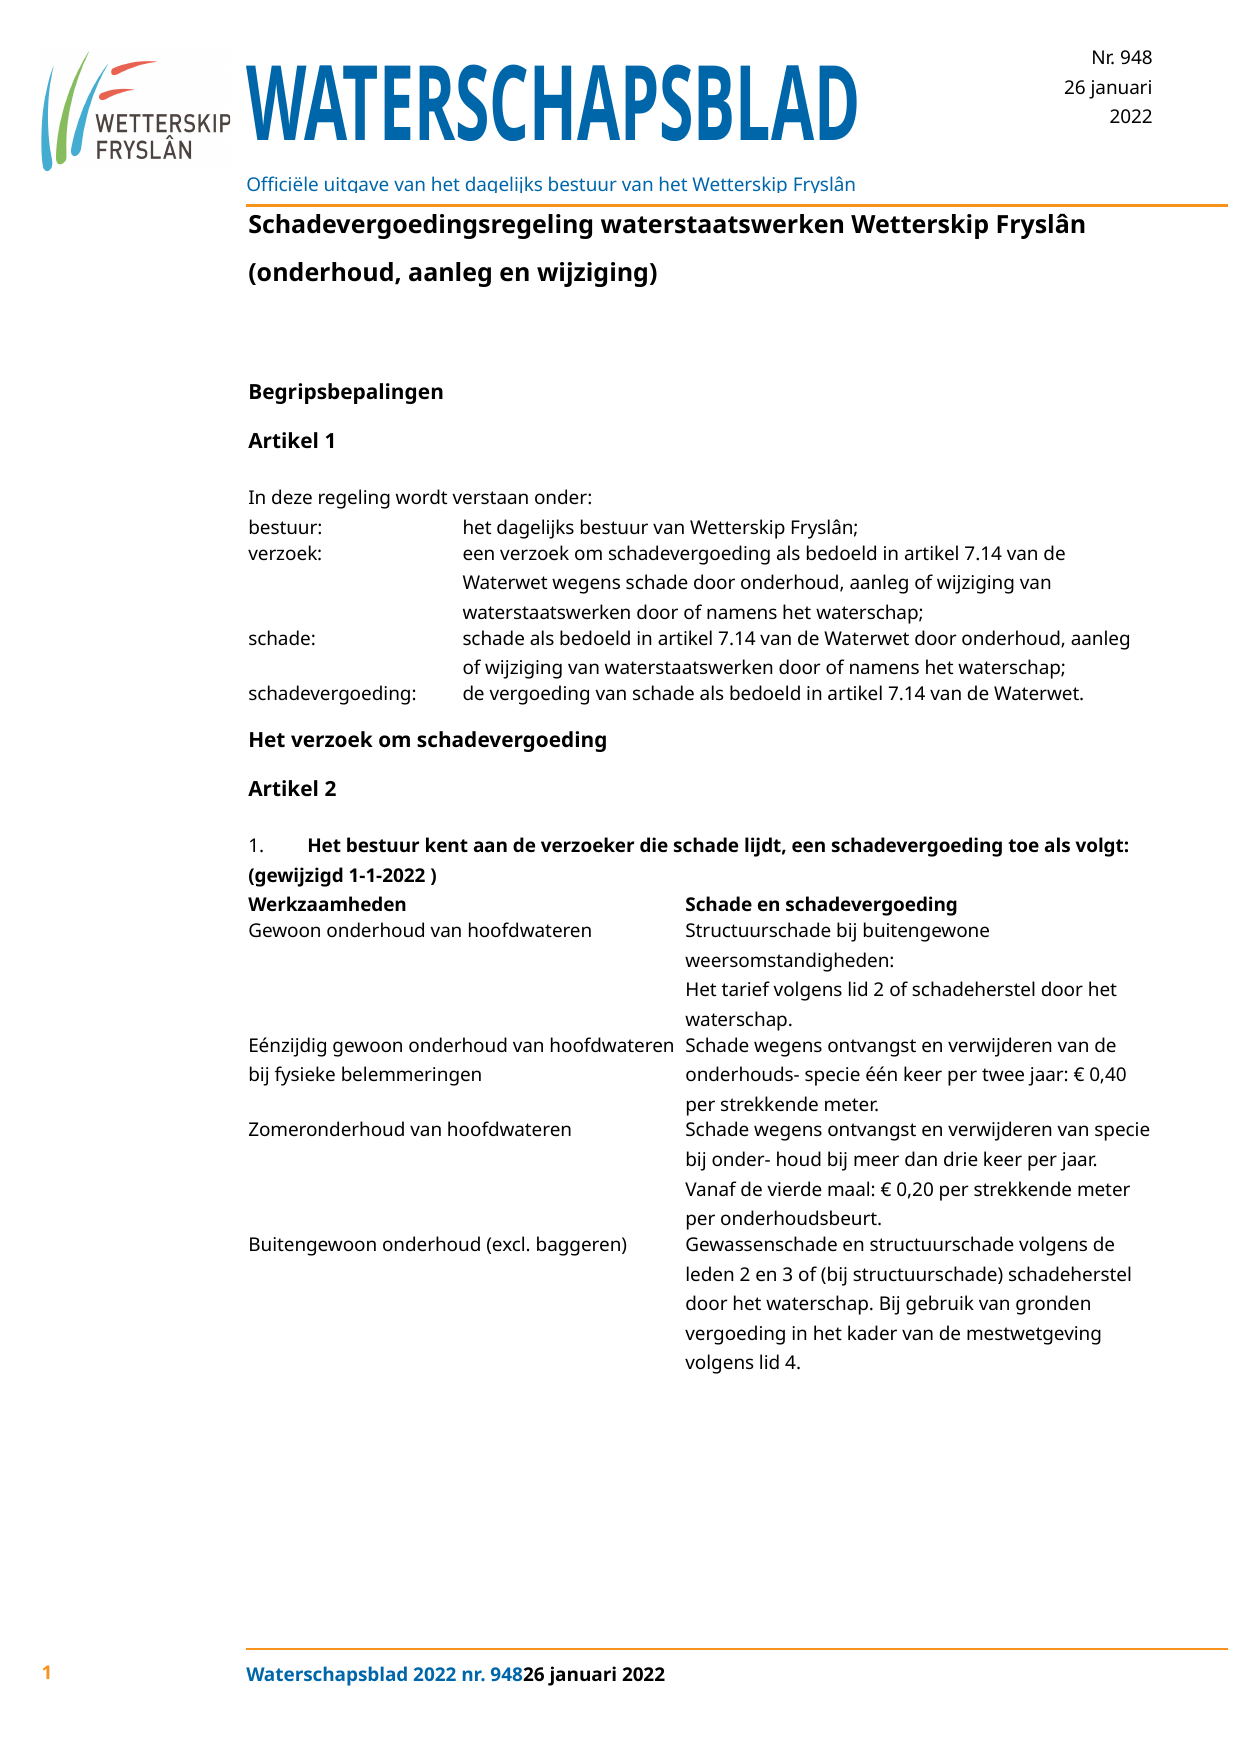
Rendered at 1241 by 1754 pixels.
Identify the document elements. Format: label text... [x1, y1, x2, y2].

table_header bestuur: [248, 514, 462, 540]
text In deze regeling wordt verstaan onder: [248, 484, 1152, 510]
table_header Schade en schadevergoeding [685, 892, 1152, 917]
table_cell Schade wegens ontvangst en verwijderen van specie bij onder- houd bij meer dan drie keer per jaar. Vanaf de vierde maal: € 0,20 per strekkende meter per onderhoudsbeurt. [685, 1117, 1152, 1231]
table_cell Structuurschade bij buitengewone weersomstandigheden: Het tarief volgens lid 2 of schadeherstel door het waterschap. [685, 917, 1152, 1032]
text Artikel 1 [248, 426, 1152, 455]
table_cell Schade wegens ontvangst en verwijderen van de onderhouds- specie één keer per twee jaar: € 0,40 per strekkende meter. [685, 1032, 1152, 1117]
table_cell Buitengewoon onderhoud (excl. baggeren) [248, 1231, 685, 1375]
table_cell schade als bedoeld in artikel 7.14 van de Waterwet door onderhoud, aanleg of wijziging van waterstaatswerken door of namens het waterschap; [462, 625, 1152, 680]
table_header het dagelijks bestuur van Wetterskip Fryslân; [462, 514, 1152, 540]
table_cell Zomeronderhoud van hoofdwateren [248, 1117, 685, 1231]
list Het bestuur kent aan de verzoeker die schade lijdt, een schadevergoeding toe als volgt: [248, 832, 1152, 858]
table_cell Eénzijdig gewoon onderhoud van hoofdwateren bij fysieke belemmeringen [248, 1032, 685, 1117]
text Schadevergoedingsregeling waterstaatswerken Wetterskip Fryslân (onderhoud, aanleg en wijziging) [248, 207, 1152, 288]
text Het verzoek om schadevergoeding [248, 725, 1152, 753]
text (gewijzigd 1-1-2022 ) [248, 862, 1152, 888]
table_cell schade: [248, 625, 462, 680]
table_cell Gewassenschade en structuurschade volgens de leden 2 en 3 of (bij structuurschade) schadeherstel door het waterschap. Bij gebruik van gronden vergoeding in het kader van de mestwetgeving volgens lid 4. [685, 1231, 1152, 1375]
text Begripsbepalingen [248, 377, 1152, 406]
table_cell schadevergoeding: [248, 680, 462, 706]
table_cell de vergoeding van schade als bedoeld in artikel 7.14 van de Waterwet. [462, 680, 1152, 706]
table_cell verzoek: [248, 540, 462, 625]
picture [41, 47, 231, 172]
table_header Werkzaamheden [248, 892, 685, 917]
table_cell een verzoek om schadevergoeding als bedoeld in artikel 7.14 van de Waterwet wegens schade door onderhoud, aanleg of wijziging van waterstaatswerken door of namens het waterschap; [462, 540, 1152, 625]
table_cell Gewoon onderhoud van hoofdwateren [248, 917, 685, 1032]
text Artikel 2 [248, 774, 1152, 803]
